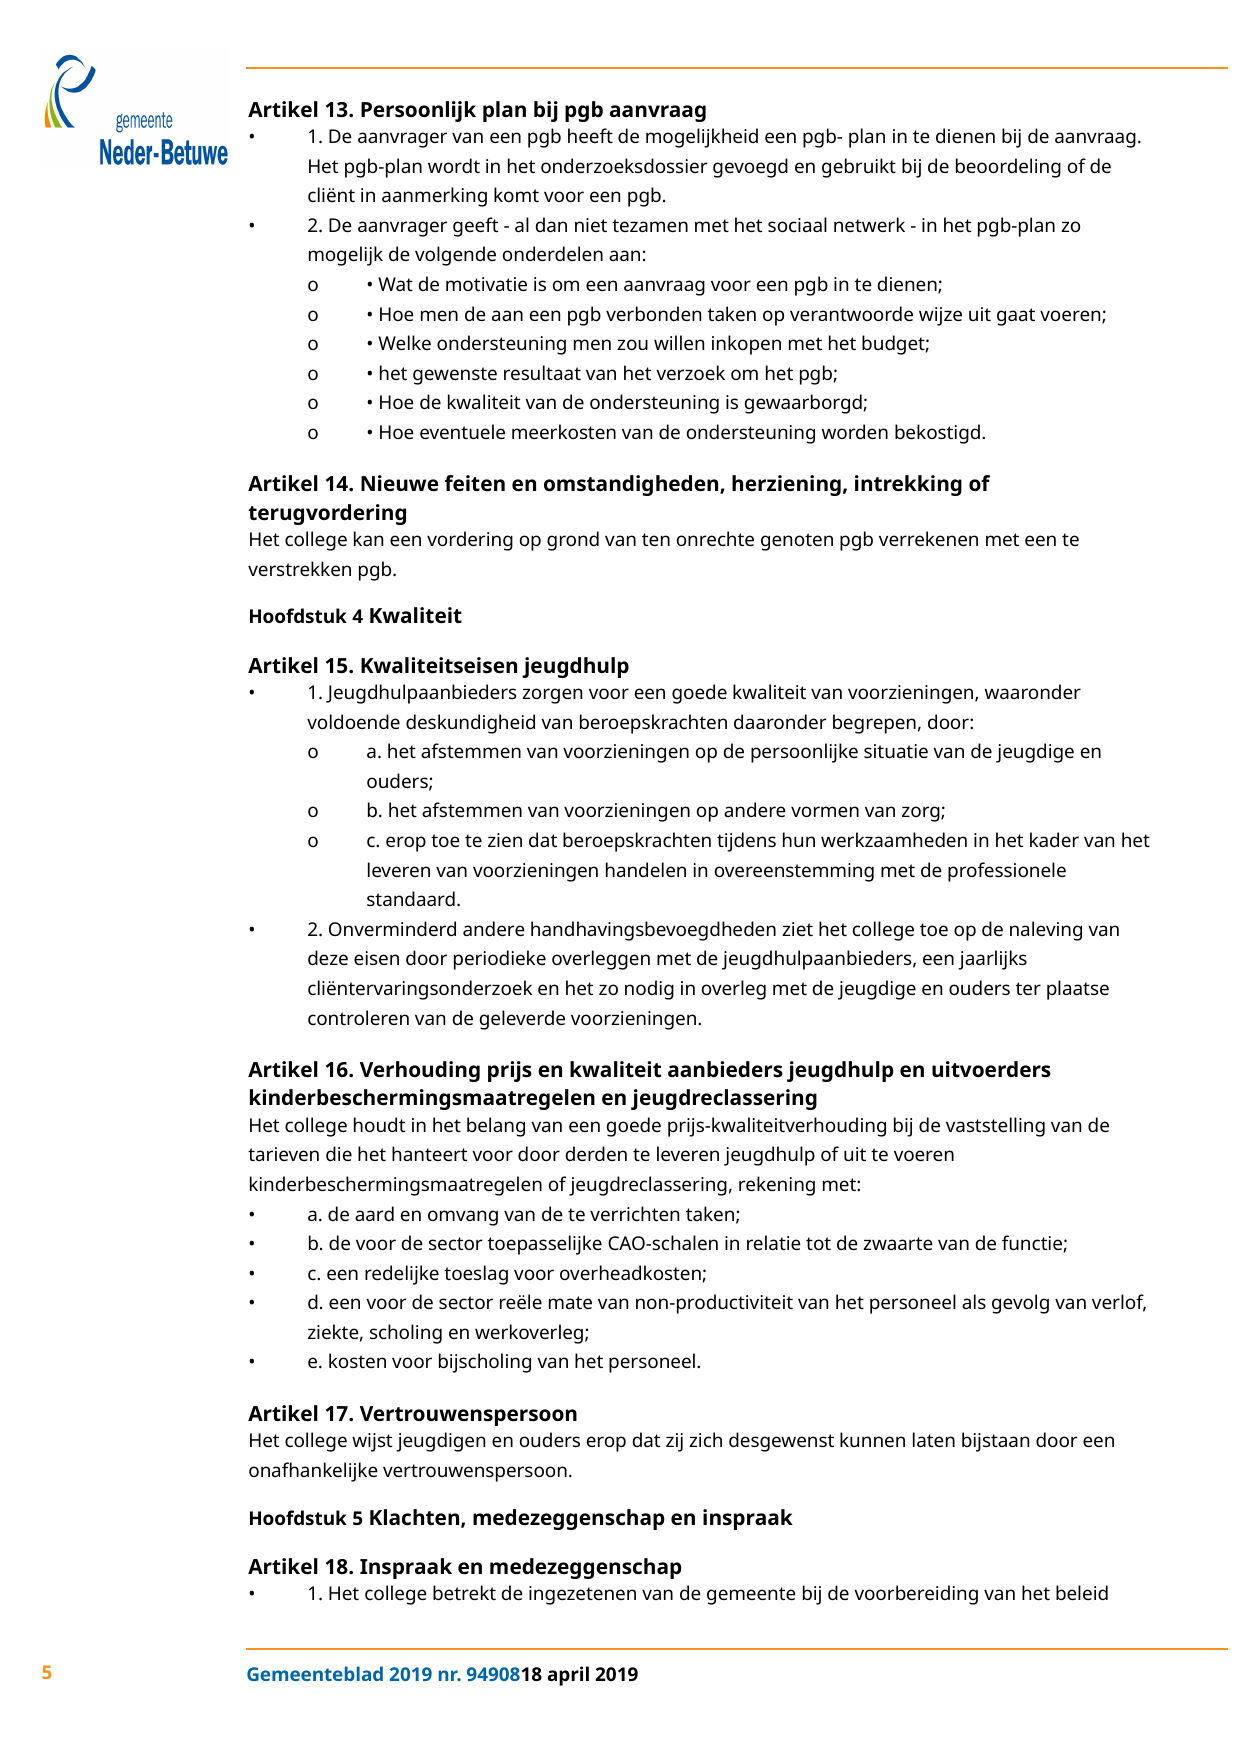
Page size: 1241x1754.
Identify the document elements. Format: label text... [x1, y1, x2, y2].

list • Hoe men de aan een pgb verbonden taken op verantwoorde wijze uit gaat voeren; [307, 301, 1152, 326]
text Artikel 15. Kwaliteitseisen jeugdhulp [248, 651, 1152, 679]
text Het college wijst jeugdigen en ouders erop dat zij zich desgewenst kunnen laten bijstaan door een onafhankelijke vertrouwenspersoon. [248, 1427, 1152, 1483]
text Artikel 17. Vertrouwenspersoon [248, 1399, 1152, 1427]
text Artikel 13. Persoonlijk plan bij pgb aanvraag [248, 95, 1152, 123]
text Het college houdt in het belang van een goede prijs-kwaliteitverhouding bij de vaststelling van de tarieven die het hanteert voor door derden te leveren jeugdhulp of uit te voeren kinderbeschermingsmaatregelen of jeugdreclassering, rekening met: [248, 1112, 1152, 1197]
list a. de aard en omvang van de te verrichten taken; [248, 1201, 1152, 1226]
list b. de voor de sector toepasselijke CAO-schalen in relatie tot de zwaarte van de functie; [248, 1230, 1152, 1256]
list 1. De aanvrager van een pgb heeft de mogelijkheid een pgb- plan in te dienen bij de aanvraag. Het pgb-plan wordt in het onderzoeksdossier gevoegd en gebruikt bij de beoordeling of de cliënt in aanmerking komt voor een pgb. [248, 123, 1152, 208]
list e. kosten voor bijscholing van het personeel. [248, 1349, 1152, 1374]
list • Hoe de kwaliteit van de ondersteuning is gewaarborgd; [307, 389, 1152, 415]
list a. het afstemmen van voorzieningen op de persoonlijke situatie van de jeugdige en ouders; [307, 738, 1152, 794]
text Artikel 16. Verhouding prijs en kwaliteit aanbieders jeugdhulp en uitvoerders kinderbeschermingsmaatregelen en jeugdreclassering [248, 1055, 1152, 1112]
list b. het afstemmen van voorzieningen op andere vormen van zorg; [307, 798, 1152, 823]
list • Welke ondersteuning men zou willen inkopen met het budget; [307, 330, 1152, 356]
list • Hoe eventuele meerkosten van de ondersteuning worden bekostigd. [307, 419, 1152, 445]
text Artikel 18. Inspraak en medezeggenschap [248, 1552, 1152, 1580]
text Hoofdstuk 5 Klachten, medezeggenschap en inspraak [248, 1503, 1152, 1531]
list 2. Onverminderd andere handhavingsbevoegdheden ziet het college toe op de naleving van deze eisen door periodieke overleggen met de jeugdhulpaanbieders, een jaarlijks cliëntervaringsonderzoek en het zo nodig in overleg met de jeugdige en ouders ter plaatse controleren van de geleverde voorzieningen. [248, 916, 1152, 1030]
list c. erop toe te zien dat beroepskrachten tijdens hun werkzaamheden in het kader van het leveren van voorzieningen handelen in overeenstemming met de professionele standaard. [307, 827, 1152, 912]
picture [41, 47, 231, 172]
text Het college kan een vordering op grond van ten onrechte genoten pgb verrekenen met een te verstrekken pgb. [248, 526, 1152, 582]
list • Wat de motivatie is om een aanvraag voor een pgb in te dienen; [307, 271, 1152, 297]
text Artikel 14. Nieuwe feiten en omstandigheden, herziening, intrekking of terugvordering [248, 469, 1152, 526]
list • het gewenste resultaat van het verzoek om het pgb; [307, 360, 1152, 386]
list 2. De aanvrager geeft - al dan niet tezamen met het sociaal netwerk - in het pgb-plan zo mogelijk de volgende onderdelen aan: [248, 212, 1152, 267]
list 1. Jeugdhulpaanbieders zorgen voor een goede kwaliteit van voorzieningen, waaronder voldoende deskundigheid van beroepskrachten daaronder begrepen, door: [248, 679, 1152, 734]
text Hoofdstuk 4 Kwaliteit [248, 602, 1152, 630]
list c. een redelijke toeslag voor overheadkosten; [248, 1260, 1152, 1286]
list d. een voor de sector reële mate van non-productiviteit van het personeel als gevolg van verlof, ziekte, scholing en werkoverleg; [248, 1289, 1152, 1345]
list 1. Het college betrekt de ingezetenen van de gemeente bij de voorbereiding van het beleid [248, 1580, 1152, 1606]
